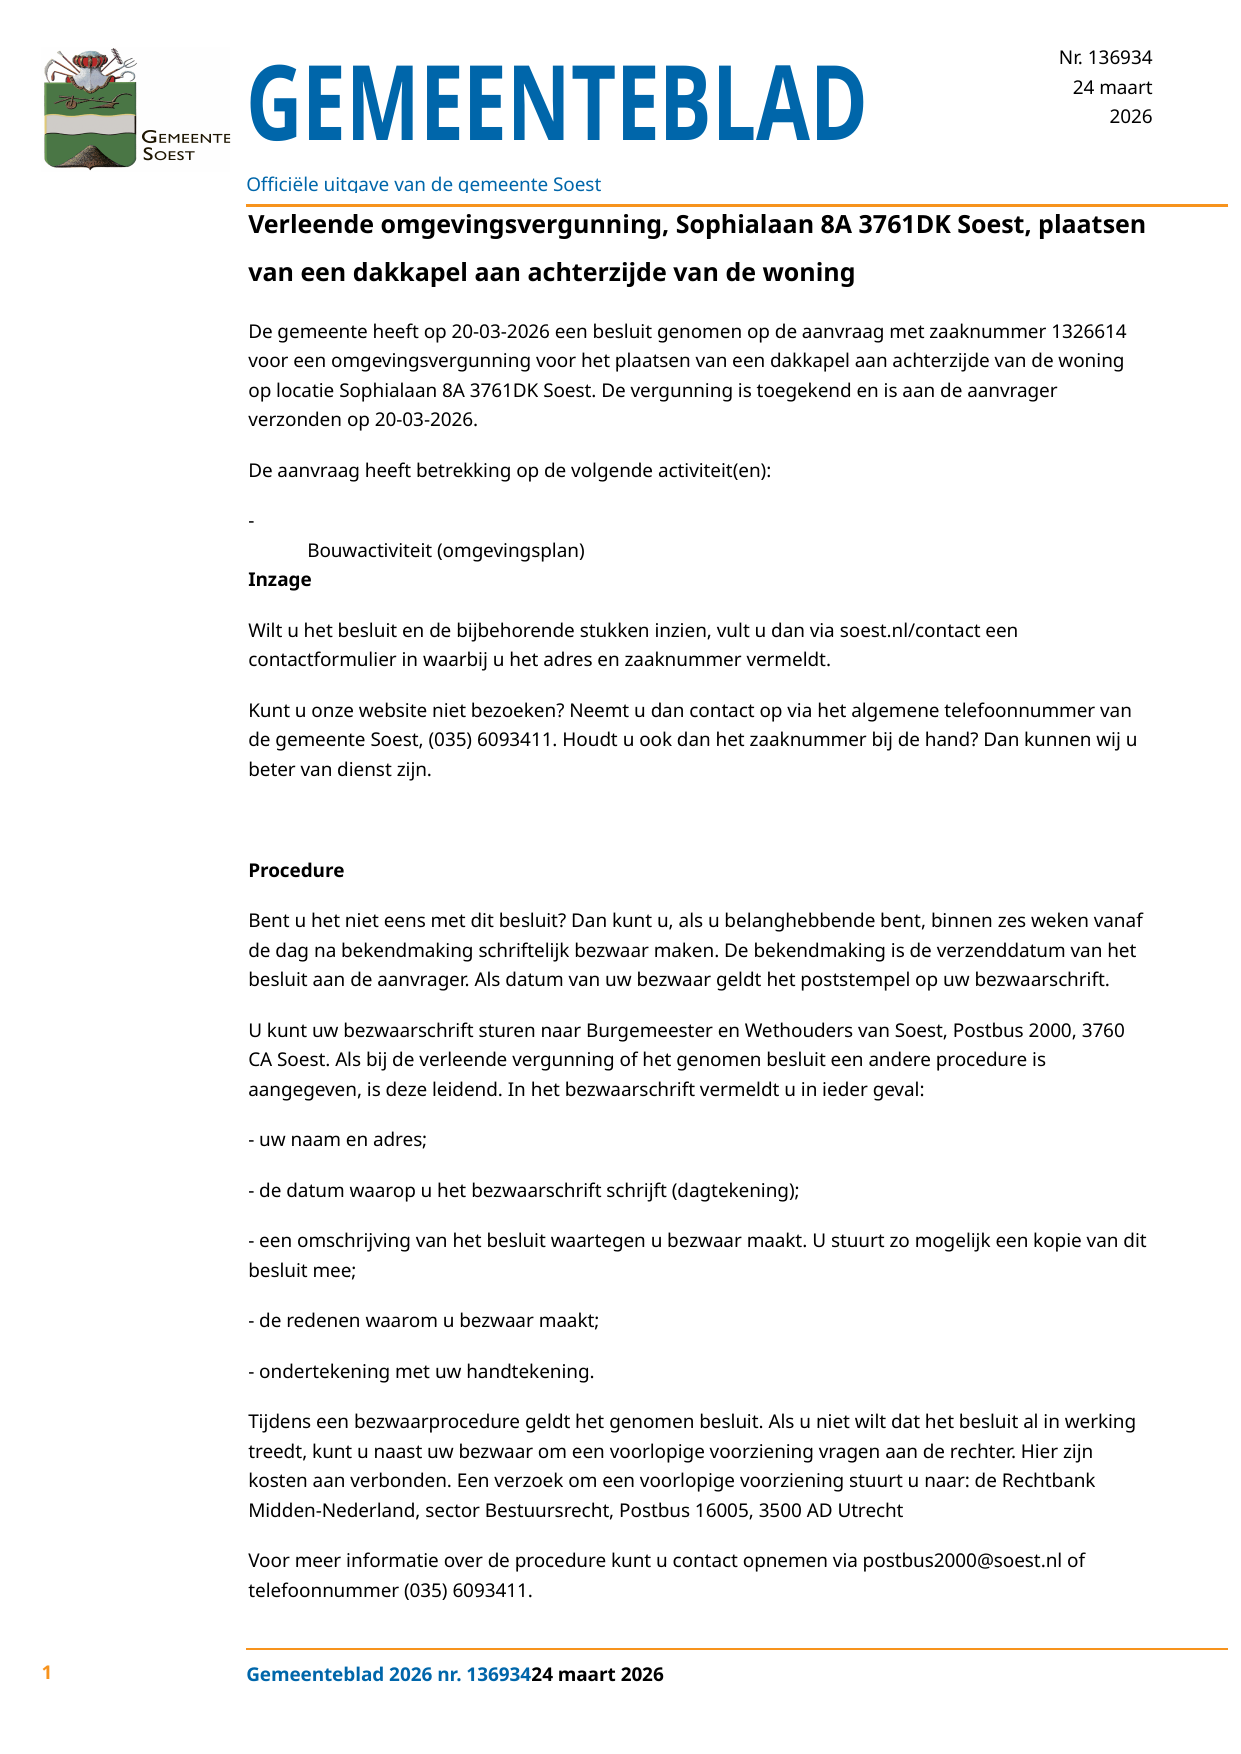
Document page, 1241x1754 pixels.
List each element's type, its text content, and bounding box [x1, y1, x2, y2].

text Verleende omgevingsvergunning, Sophialaan 8A 3761DK Soest, plaatsen van een dakkapel aan achterzijde van de woning [248, 207, 1152, 288]
text De aanvraag heeft betrekking op de volgende activiteit(en): [248, 457, 1152, 483]
text U kunt uw bezwaarschrift sturen naar Burgemeester en Wethouders van Soest, Postbus 2000, 3760 CA Soest. Als bij de verleende vergunning of het genomen besluit een andere procedure is aangegeven, is deze leidend. In het bezwaarschrift vermeldt u in ieder geval: [248, 1017, 1152, 1102]
text Wilt u het besluit en de bijbehorende stukken inzien, vult u dan via soest.nl/contact een contactformulier in waarbij u het adres en zaaknummer vermeldt. [248, 617, 1152, 672]
text Tijdens een bezwaarprocedure geldt het genomen besluit. Als u niet wilt dat het besluit al in werking treedt, kunt u naast uw bezwaar om een voorlopige voorziening vragen aan de rechter. Hier zijn kosten aan verbonden. Een verzoek om een voorlopige voorziening stuurt u naar: de Rechtbank Midden-Nederland, sector Bestuursrecht, Postbus 16005, 3500 AD Utrecht [248, 1408, 1152, 1523]
text - uw naam en adres; [248, 1127, 1152, 1152]
text - ondertekening met uw handtekening. [248, 1358, 1152, 1384]
text Procedure [248, 857, 1152, 883]
text - de datum waarop u het bezwaarschrift schrijft (dagtekening); [248, 1177, 1152, 1203]
text Kunt u onze website niet bezoeken? Neemt u dan contact op via het algemene telefoonnummer van de gemeente Soest, (035) 6093411. Houdt u ook dan het zaaknummer bij de hand? Dan kunnen wij u beter van dienst zijn. [248, 697, 1152, 782]
text Voor meer informatie over de procedure kunt u contact opnemen via postbus2000@soest.nl of telefoonnummer (035) 6093411. [248, 1547, 1152, 1603]
text - de redenen waarom u bezwaar maakt; [248, 1307, 1152, 1333]
picture [41, 47, 231, 172]
list Bouwactiviteit (omgevingsplan) [248, 537, 1152, 563]
text De gemeente heeft op 20-03-2026 een besluit genomen op de aanvraag met zaaknummer 1326614 voor een omgevingsvergunning voor het plaatsen van een dakkapel aan achterzijde van de woning op locatie Sophialaan 8A 3761DK Soest. De vergunning is toegekend en is aan de aanvrager verzonden op 20-03-2026. [248, 318, 1152, 432]
text Bent u het niet eens met dit besluit? Dan kunt u, als u belanghebbende bent, binnen zes weken vanaf de dag na bekendmaking schriftelijk bezwaar maken. De bekendmaking is de verzenddatum van het besluit aan de aanvrager. Als datum van uw bezwaar geldt het poststempel op uw bezwaarschrift. [248, 907, 1152, 992]
text - een omschrijving van het besluit waartegen u bezwaar maakt. U stuurt zo mogelijk een kopie van dit besluit mee; [248, 1227, 1152, 1283]
text Inzage [248, 567, 1152, 592]
